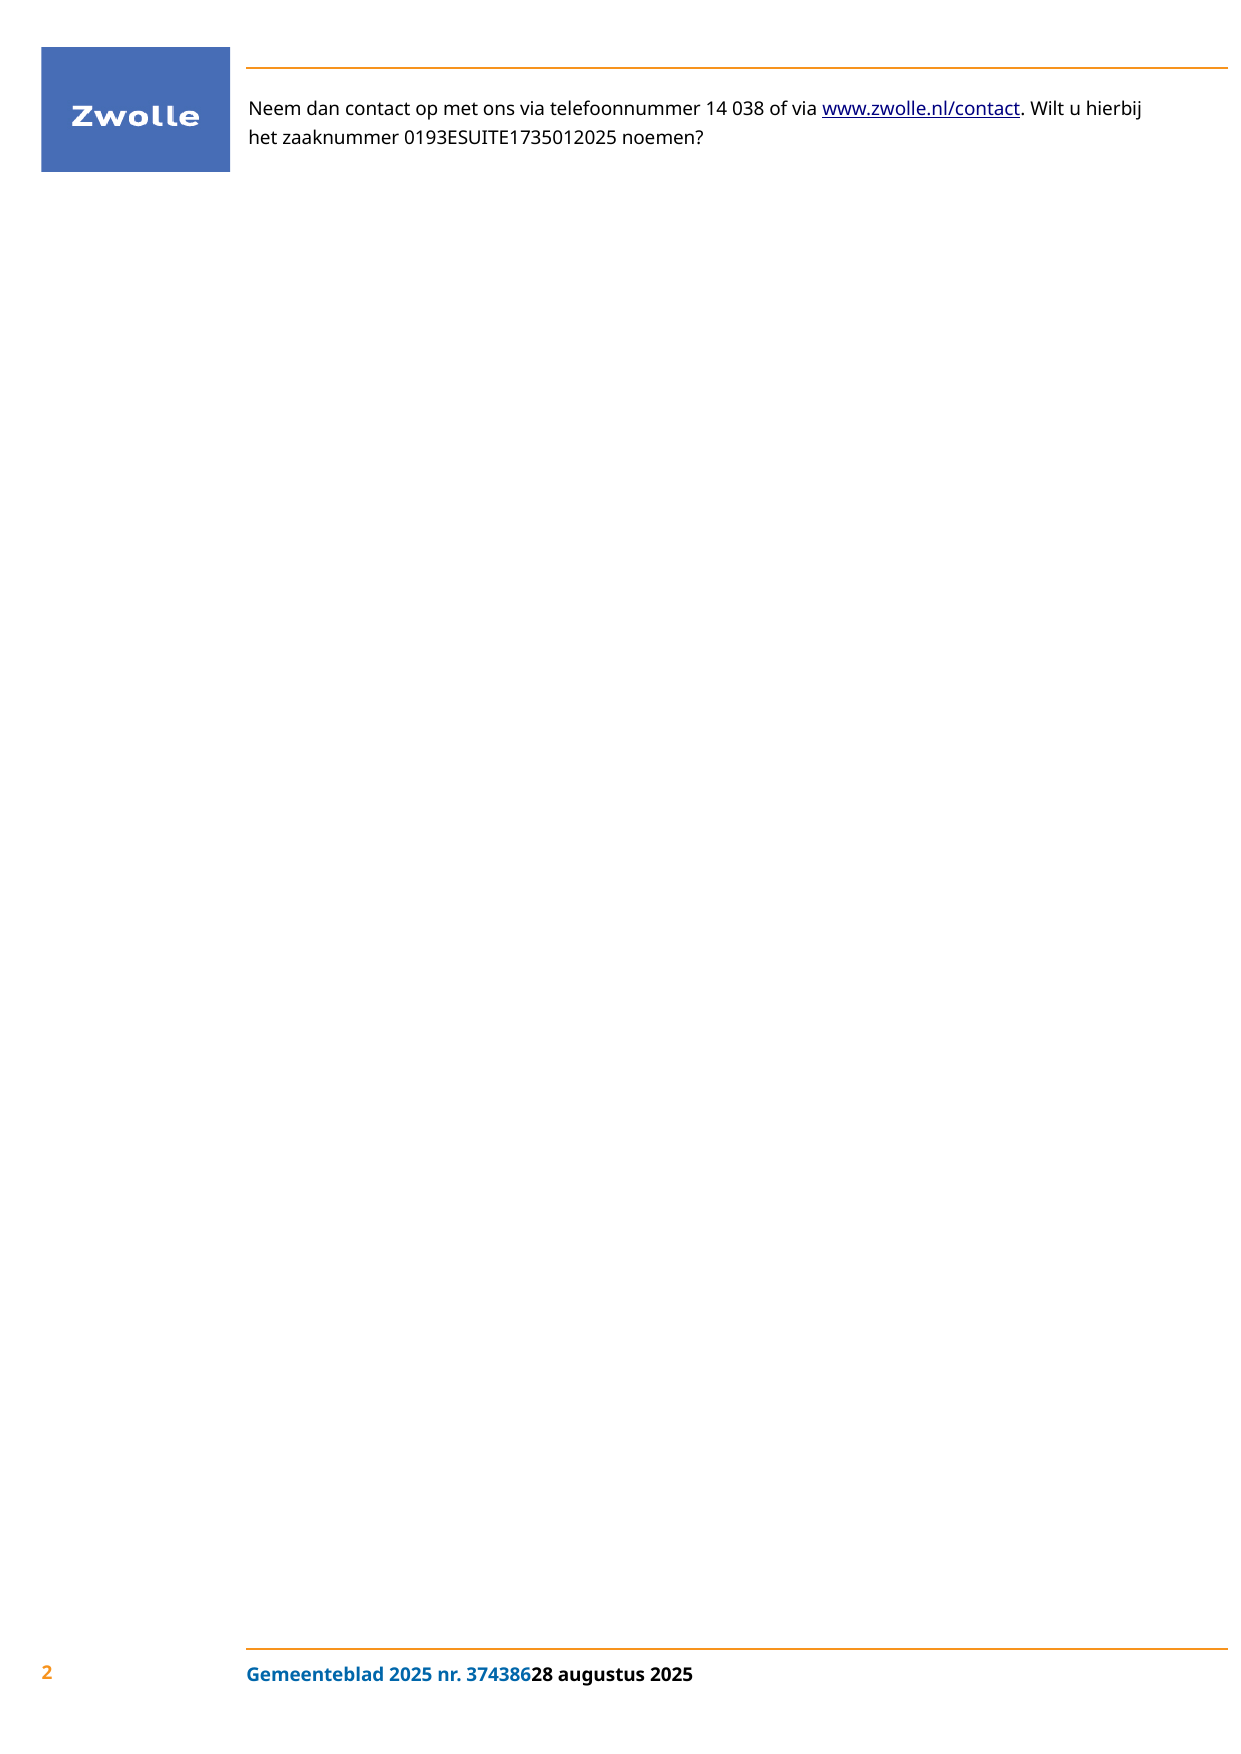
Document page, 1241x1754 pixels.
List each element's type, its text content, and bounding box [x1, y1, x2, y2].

picture [41, 47, 231, 172]
text Neem dan contact op met ons via telefoonnummer 14 038 of via www.zwolle.nl/contact. Wilt u hierbij het zaaknummer 0193ESUITE1735012025 noemen? [248, 95, 1152, 150]
